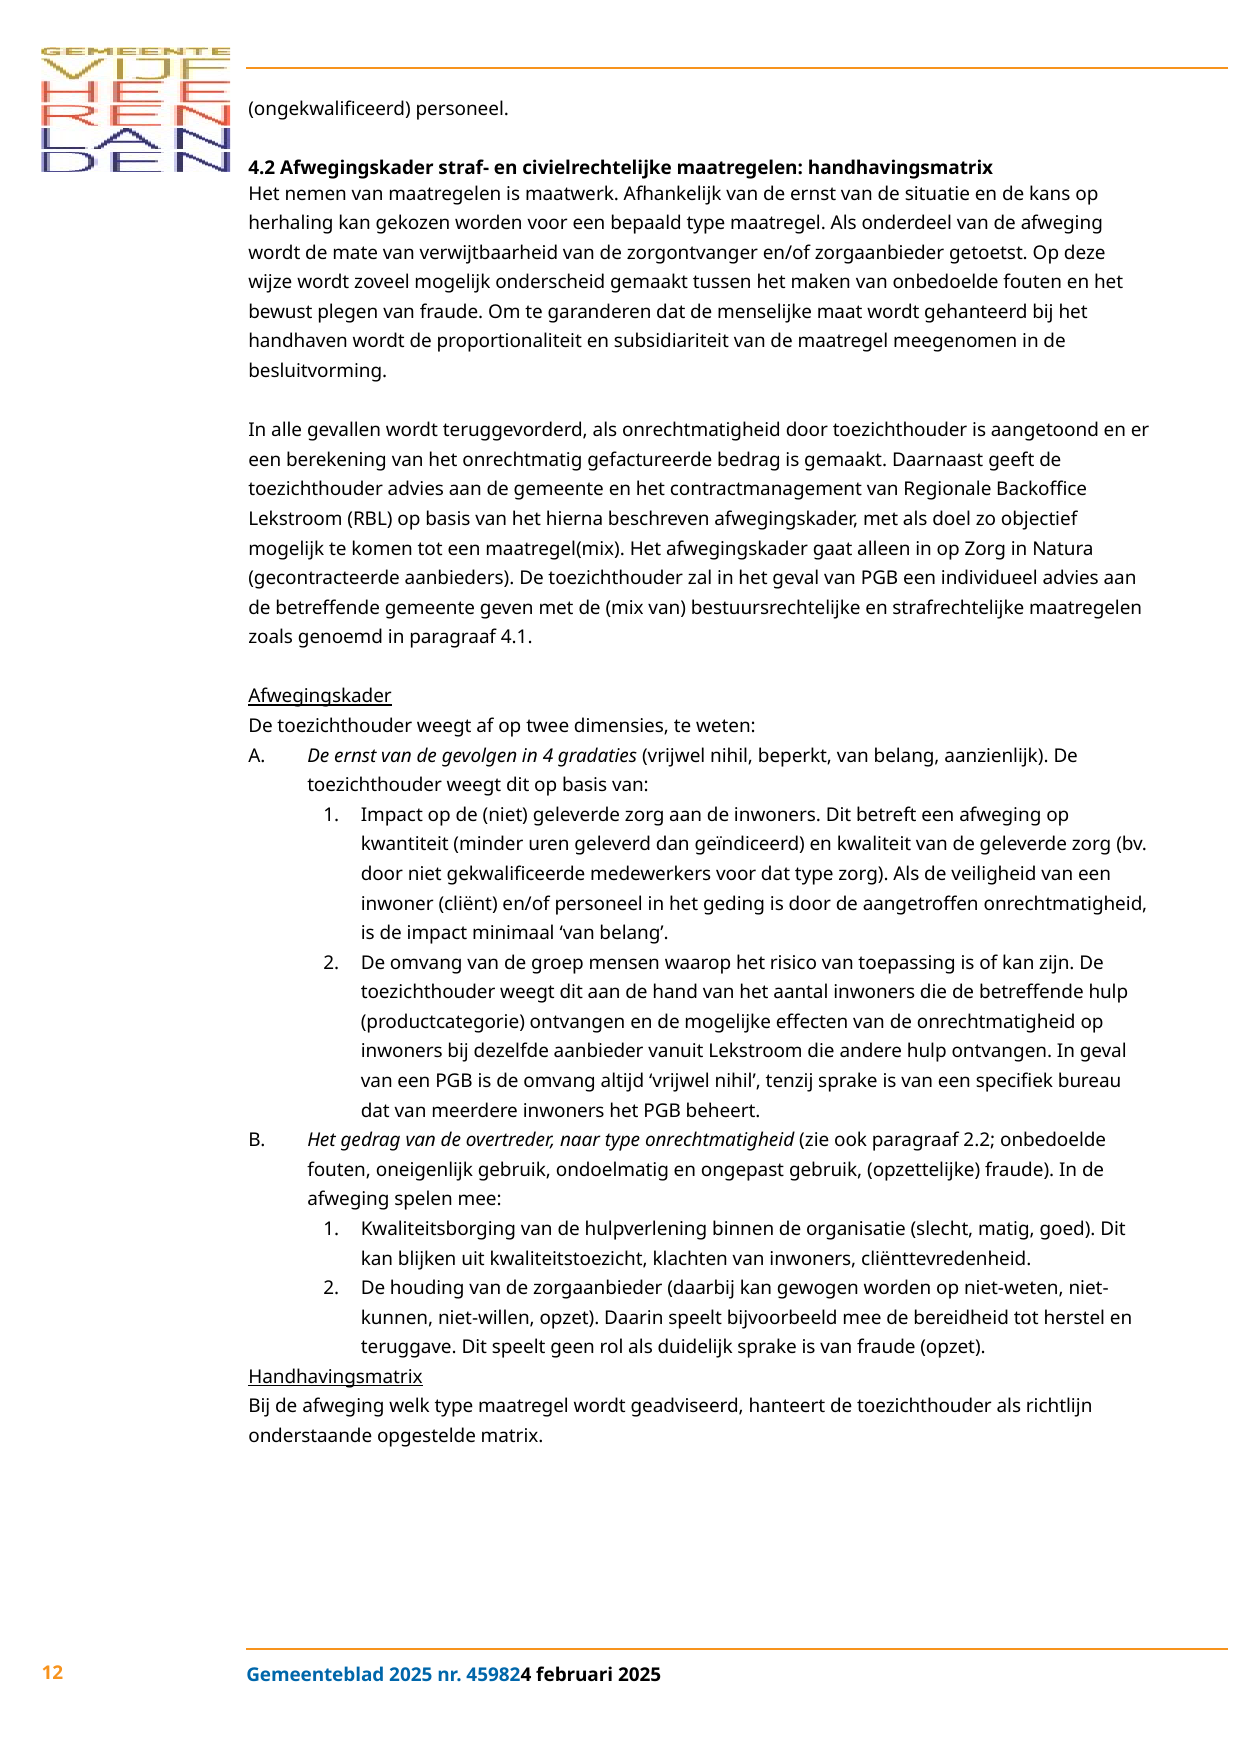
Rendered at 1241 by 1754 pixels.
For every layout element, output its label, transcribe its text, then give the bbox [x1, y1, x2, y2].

list De omvang van de groep mensen waarop het risico van toepassing is of kan zijn. De toezichthouder weegt dit aan de hand van het aantal inwoners die de betreffende hulp (productcategorie) ontvangen en de mogelijke effecten van de onrechtmatigheid op inwoners bij dezelfde aanbieder vanuit Lekstroom die andere hulp ontvangen. In geval van een PGB is de omvang altijd ‘vrijwel nihil’, tenzij sprake is van een specifiek bureau dat van meerdere inwoners het PGB beheert. [323, 949, 1152, 1122]
text Handhavingsmatrix [248, 1363, 1152, 1389]
list De ernst van de gevolgen in 4 gradaties (vrijwel nihil, beperkt, van belang, aanzienlijk). De toezichthouder weegt dit op basis van: [248, 742, 1152, 797]
list De houding van de zorgaanbieder (daarbij kan gewogen worden op niet-weten, niet-kunnen, niet-willen, opzet). Daarin speelt bijvoorbeeld mee de bereidheid tot herstel en teruggave. Dit speelt geen rol als duidelijk sprake is van fraude (opzet). [323, 1274, 1152, 1359]
text (ongekwalificeerd) personeel. [248, 95, 1152, 121]
text De toezichthouder weegt af op twee dimensies, te weten: [248, 712, 1152, 738]
text Het nemen van maatregelen is maatwerk. Afhankelijk van de ernst van de situatie en de kans op herhaling kan gekozen worden voor een bepaald type maatregel. Als onderdeel van de afweging wordt de mate van verwijtbaarheid van de zorgontvanger en/of zorgaanbieder getoetst. Op deze wijze wordt zoveel mogelijk onderscheid gemaakt tussen het maken van onbedoelde fouten en het bewust plegen van fraude. Om te garanderen dat de menselijke maat wordt gehanteerd bij het handhaven wordt de proportionaliteit en subsidiariteit van de maatregel meegenomen in de besluitvorming. [248, 180, 1152, 383]
text In alle gevallen wordt teruggevorderd, als onrechtmatigheid door toezichthouder is aangetoond en er een berekening van het onrechtmatig gefactureerde bedrag is gemaakt. Daarnaast geeft de toezichthouder advies aan de gemeente en het contractmanagement van Regionale Backoffice Lekstroom (RBL) op basis van het hierna beschreven afwegingskader, met als doel zo objectief mogelijk te komen tot een maatregel(mix). Het afwegingskader gaat alleen in op Zorg in Natura (gecontracteerde aanbieders). De toezichthouder zal in het geval van PGB een individueel advies aan de betreffende gemeente geven met de (mix van) bestuursrechtelijke en strafrechtelijke maatregelen zoals genoemd in paragraaf 4.1. [248, 416, 1152, 649]
list Het gedrag van de overtreder, naar type onrechtmatigheid (zie ook paragraaf 2.2; onbedoelde fouten, oneigenlijk gebruik, ondoelmatig en ongepast gebruik, (opzettelijke) fraude). In de afweging spelen mee: [248, 1126, 1152, 1211]
list Kwaliteitsborging van de hulpverlening binnen de organisatie (slecht, matig, goed). Dit kan blijken uit kwaliteitstoezicht, klachten van inwoners, cliënttevredenheid. [323, 1215, 1152, 1270]
list Impact op de (niet) geleverde zorg aan de inwoners. Dit betreft een afweging op kwantiteit (minder uren geleverd dan geïndiceerd) en kwaliteit van de geleverde zorg (bv. door niet gekwalificeerde medewerkers voor dat type zorg). Als de veiligheid van een inwoner (cliënt) en/of personeel in het geding is door de aangetroffen onrechtmatigheid, is de impact minimaal ‘van belang’. [323, 801, 1152, 945]
picture [41, 47, 231, 172]
text 4.2 Afwegingskader straf- en civielrechtelijke maatregelen: handhavingsmatrix [248, 154, 1152, 180]
text Afwegingskader [248, 683, 1152, 708]
text Bij de afweging welk type maatregel wordt geadviseerd, hanteert de toezichthouder als richtlijn onderstaande opgestelde matrix. [248, 1393, 1152, 1448]
